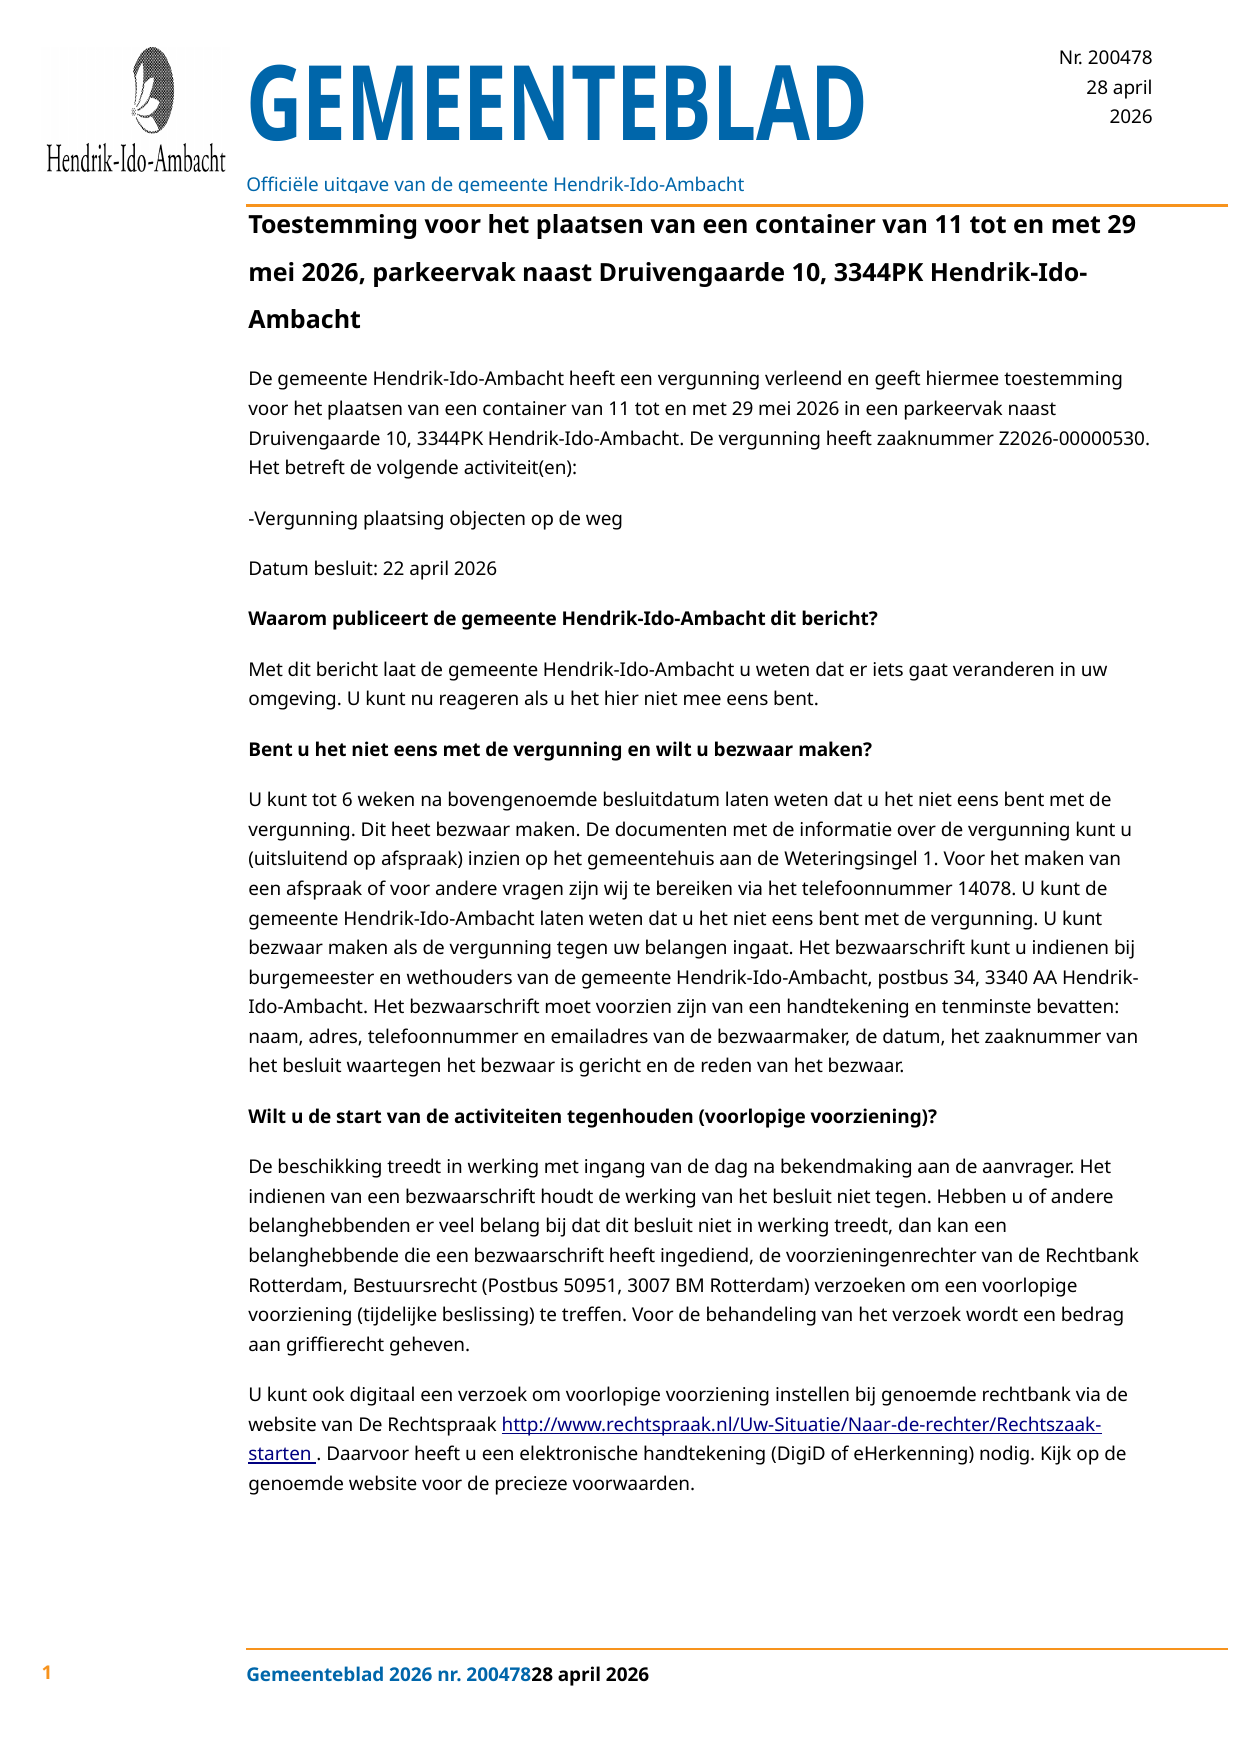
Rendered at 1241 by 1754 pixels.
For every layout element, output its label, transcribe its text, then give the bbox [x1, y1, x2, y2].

text De beschikking treedt in werking met ingang van de dag na bekendmaking aan de aanvrager. Het indienen van een bezwaarschrift houdt de werking van het besluit niet tegen. Hebben u of andere belanghebbenden er veel belang bij dat dit besluit niet in werking treedt, dan kan een belanghebbende die een bezwaarschrift heeft ingediend, de voorzieningenrechter van de Rechtbank Rotterdam, Bestuursrecht (Postbus 50951, 3007 BM Rotterdam) verzoeken om een voorlopige voorziening (tijdelijke beslissing) te treffen. Voor de behandeling van het verzoek wordt een bedrag aan griffierecht geheven. [248, 1153, 1152, 1357]
text -Vergunning plaatsing objecten op de weg [248, 505, 1152, 530]
text Toestemming voor het plaatsen van een container van 11 tot en met 29 mei 2026, parkeervak naast Druivengaarde 10, 3344PK Hendrik-Ido-Ambacht [248, 207, 1152, 336]
picture [41, 47, 231, 172]
text De gemeente Hendrik-Ido-Ambacht heeft een vergunning verleend en geeft hiermee toestemming voor het plaatsen van een container van 11 tot en met 29 mei 2026 in een parkeervak naast Druivengaarde 10, 3344PK Hendrik-Ido-Ambacht. De vergunning heeft zaaknummer Z2026-00000530. Het betreft de volgende activiteit(en): [248, 366, 1152, 480]
text Wilt u de start van de activiteiten tegenhouden (voorlopige voorziening)? [248, 1103, 1152, 1129]
text U kunt ook digitaal een verzoek om voorlopige voorziening instellen bij genoemde rechtbank via de website van De Rechtspraak http://www.rechtspraak.nl/Uw-Situatie/Naar-de-rechter/Rechtszaak-starten . Daarvoor heeft u een elektronische handtekening (DigiD of eHerkenning) nodig. Kijk op de genoemde website voor de precieze voorwaarden. [248, 1381, 1152, 1496]
text Datum besluit: 22 april 2026 [248, 555, 1152, 581]
text Met dit bericht laat de gemeente Hendrik-Ido-Ambacht u weten dat er iets gaat veranderen in uw omgeving. U kunt nu reageren als u het hier niet mee eens bent. [248, 656, 1152, 711]
text Waarom publiceert de gemeente Hendrik-Ido-Ambacht dit bericht? [248, 606, 1152, 631]
text U kunt tot 6 weken na bovengenoemde besluitdatum laten weten dat u het niet eens bent met de vergunning. Dit heet bezwaar maken. De documenten met de informatie over de vergunning kunt u (uitsluitend op afspraak) inzien op het gemeentehuis aan de Weteringsingel 1. Voor het maken van een afspraak of voor andere vragen zijn wij te bereiken via het telefoonnummer 14078. U kunt de gemeente Hendrik-Ido-Ambacht laten weten dat u het niet eens bent met de vergunning. U kunt bezwaar maken als de vergunning tegen uw belangen ingaat. Het bezwaarschrift kunt u indienen bij burgemeester en wethouders van de gemeente Hendrik-Ido-Ambacht, postbus 34, 3340 AA Hendrik-Ido-Ambacht. Het bezwaarschrift moet voorzien zijn van een handtekening en tenminste bevatten: naam, adres, telefoonnummer en emailadres van de bezwaarmaker, de datum, het zaaknummer van het besluit waartegen het bezwaar is gericht en de reden van het bezwaar. [248, 786, 1152, 1078]
text Bent u het niet eens met de vergunning en wilt u bezwaar maken? [248, 736, 1152, 762]
